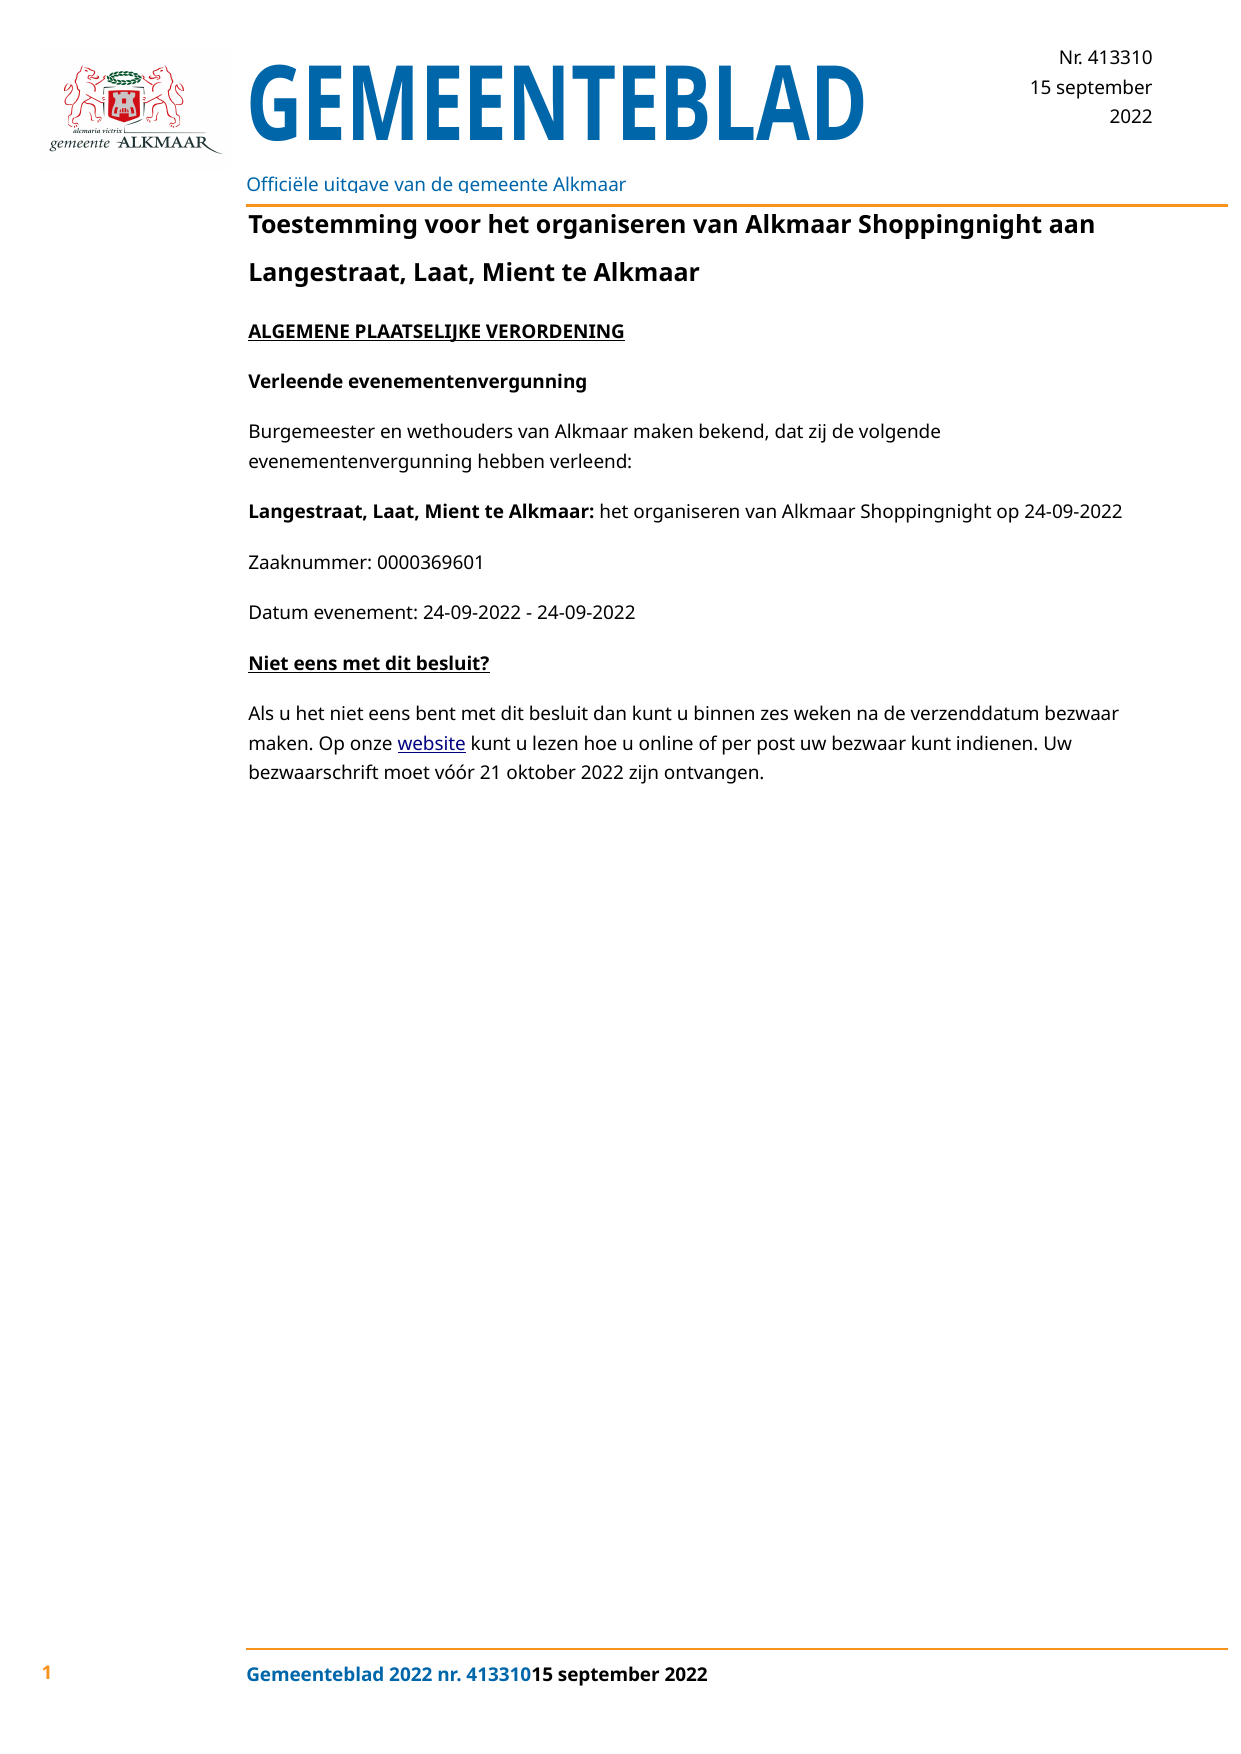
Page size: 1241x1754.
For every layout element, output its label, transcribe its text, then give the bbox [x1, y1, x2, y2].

picture [41, 47, 231, 172]
text ALGEMENE PLAATSELIJKE VERORDENING [248, 318, 1152, 344]
text Niet eens met dit besluit? [248, 650, 1152, 676]
text Toestemming voor het organiseren van Alkmaar Shoppingnight aan Langestraat, Laat, Mient te Alkmaar [248, 207, 1152, 288]
text Als u het niet eens bent met dit besluit dan kunt u binnen zes weken na de verzenddatum bezwaar maken. Op onze website kunt u lezen hoe u online of per post uw bezwaar kunt indienen. Uw bezwaarschrift moet vóór 21 oktober 2022 zijn ontvangen. [248, 700, 1152, 785]
text Datum evenement: 24-09-2022 - 24-09-2022 [248, 599, 1152, 625]
text Verleende evenementenvergunning [248, 368, 1152, 394]
text Langestraat, Laat, Mient te Alkmaar: het organiseren van Alkmaar Shoppingnight op 24-09-2022 [248, 499, 1152, 524]
text Burgemeester en wethouders van Alkmaar maken bekend, dat zij de volgende evenementenvergunning hebben verleend: [248, 419, 1152, 474]
text Zaaknummer: 0000369601 [248, 549, 1152, 575]
